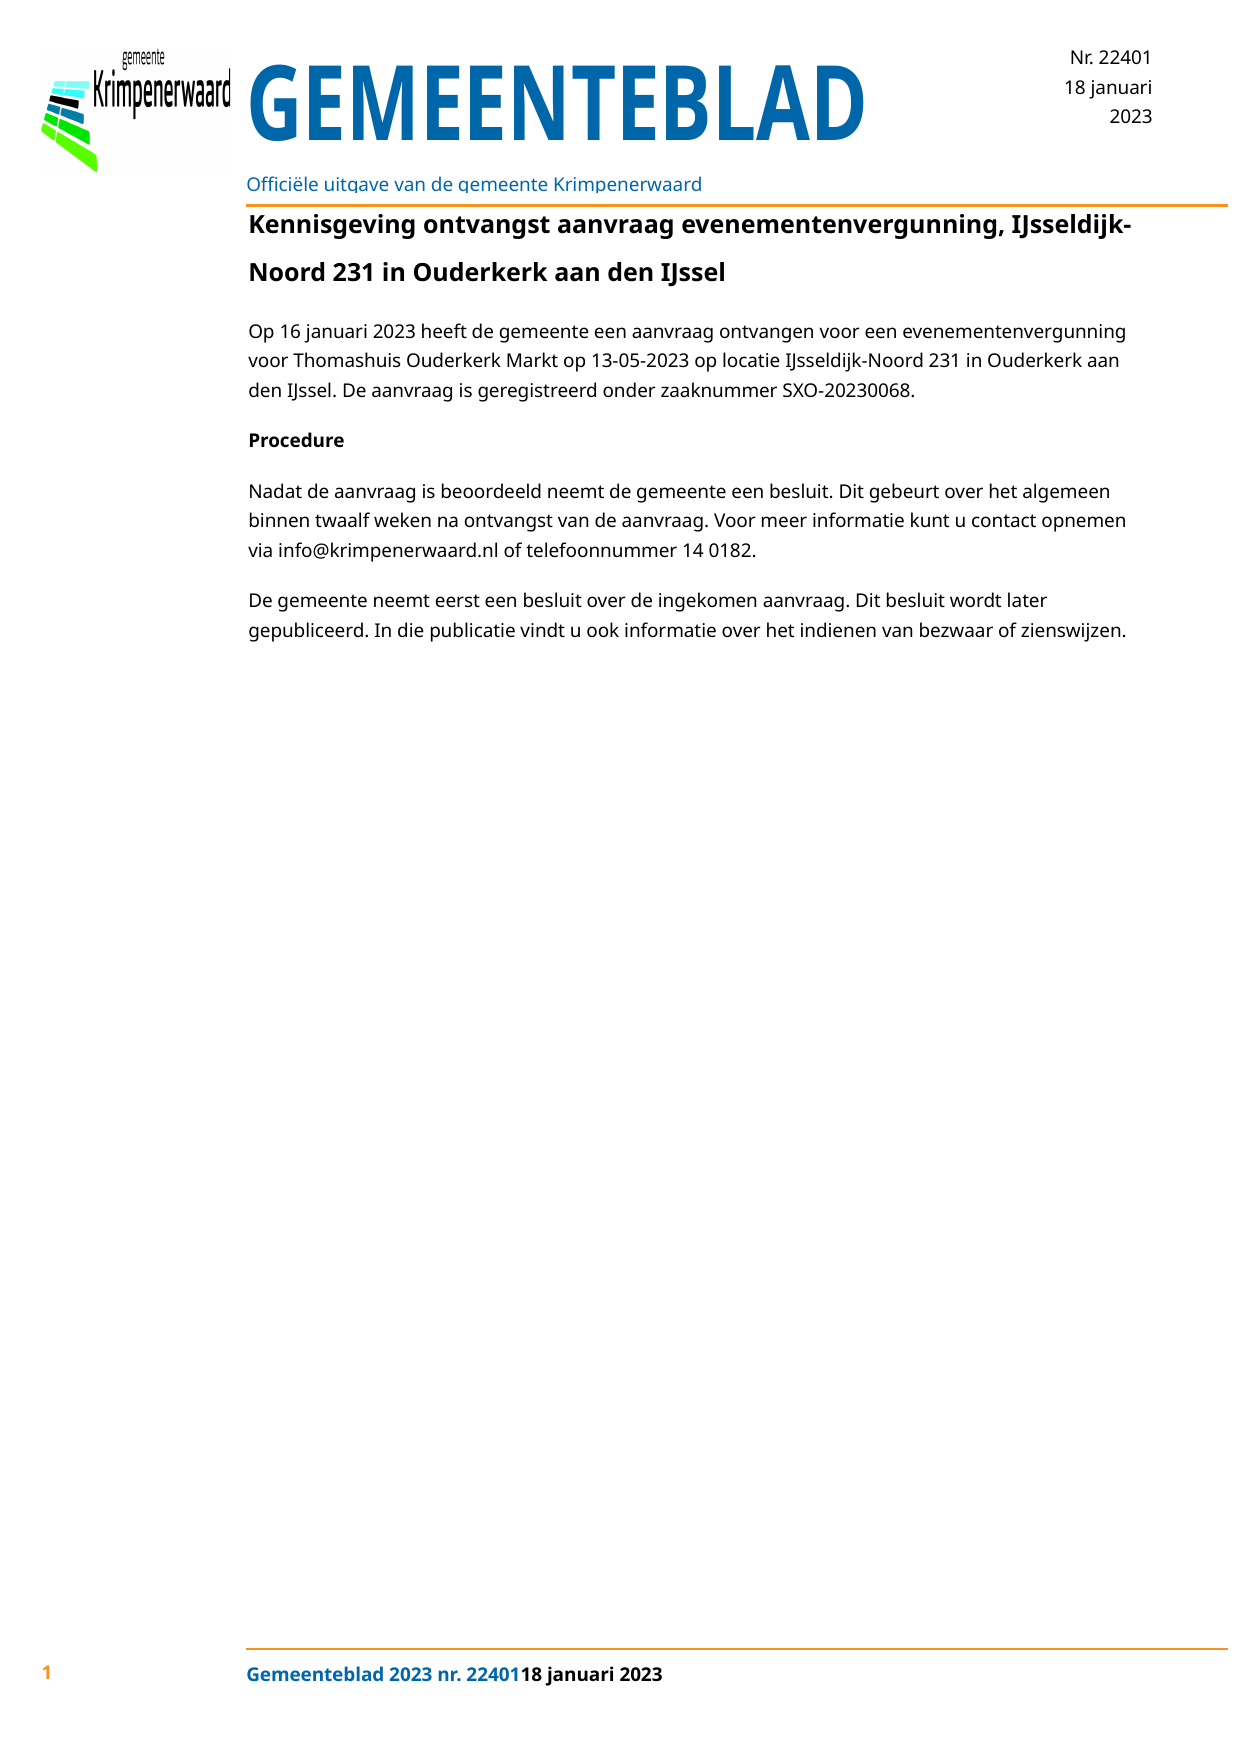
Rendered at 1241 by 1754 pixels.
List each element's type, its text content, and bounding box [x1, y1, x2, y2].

text Kennisgeving ontvangst aanvraag evenementenvergunning, IJsseldijk-Noord 231 in Ouderkerk aan den IJssel [248, 207, 1152, 288]
text Procedure [248, 427, 1152, 453]
picture [41, 47, 231, 172]
text Nadat de aanvraag is beoordeeld neemt de gemeente een besluit. Dit gebeurt over het algemeen binnen twaalf weken na ontvangst van de aanvraag. Voor meer informatie kunt u contact opnemen via info@krimpenerwaard.nl of telefoonnummer 14 0182. [248, 478, 1152, 563]
text De gemeente neemt eerst een besluit over de ingekomen aanvraag. Dit besluit wordt later gepubliceerd. In die publicatie vindt u ook informatie over het indienen van bezwaar of zienswijzen. [248, 587, 1152, 643]
text Op 16 januari 2023 heeft de gemeente een aanvraag ontvangen voor een evenementenvergunning voor Thomashuis Ouderkerk Markt op 13-05-2023 op locatie IJsseldijk-Noord 231 in Ouderkerk aan den IJssel. De aanvraag is geregistreerd onder zaaknummer SXO-20230068. [248, 318, 1152, 403]
